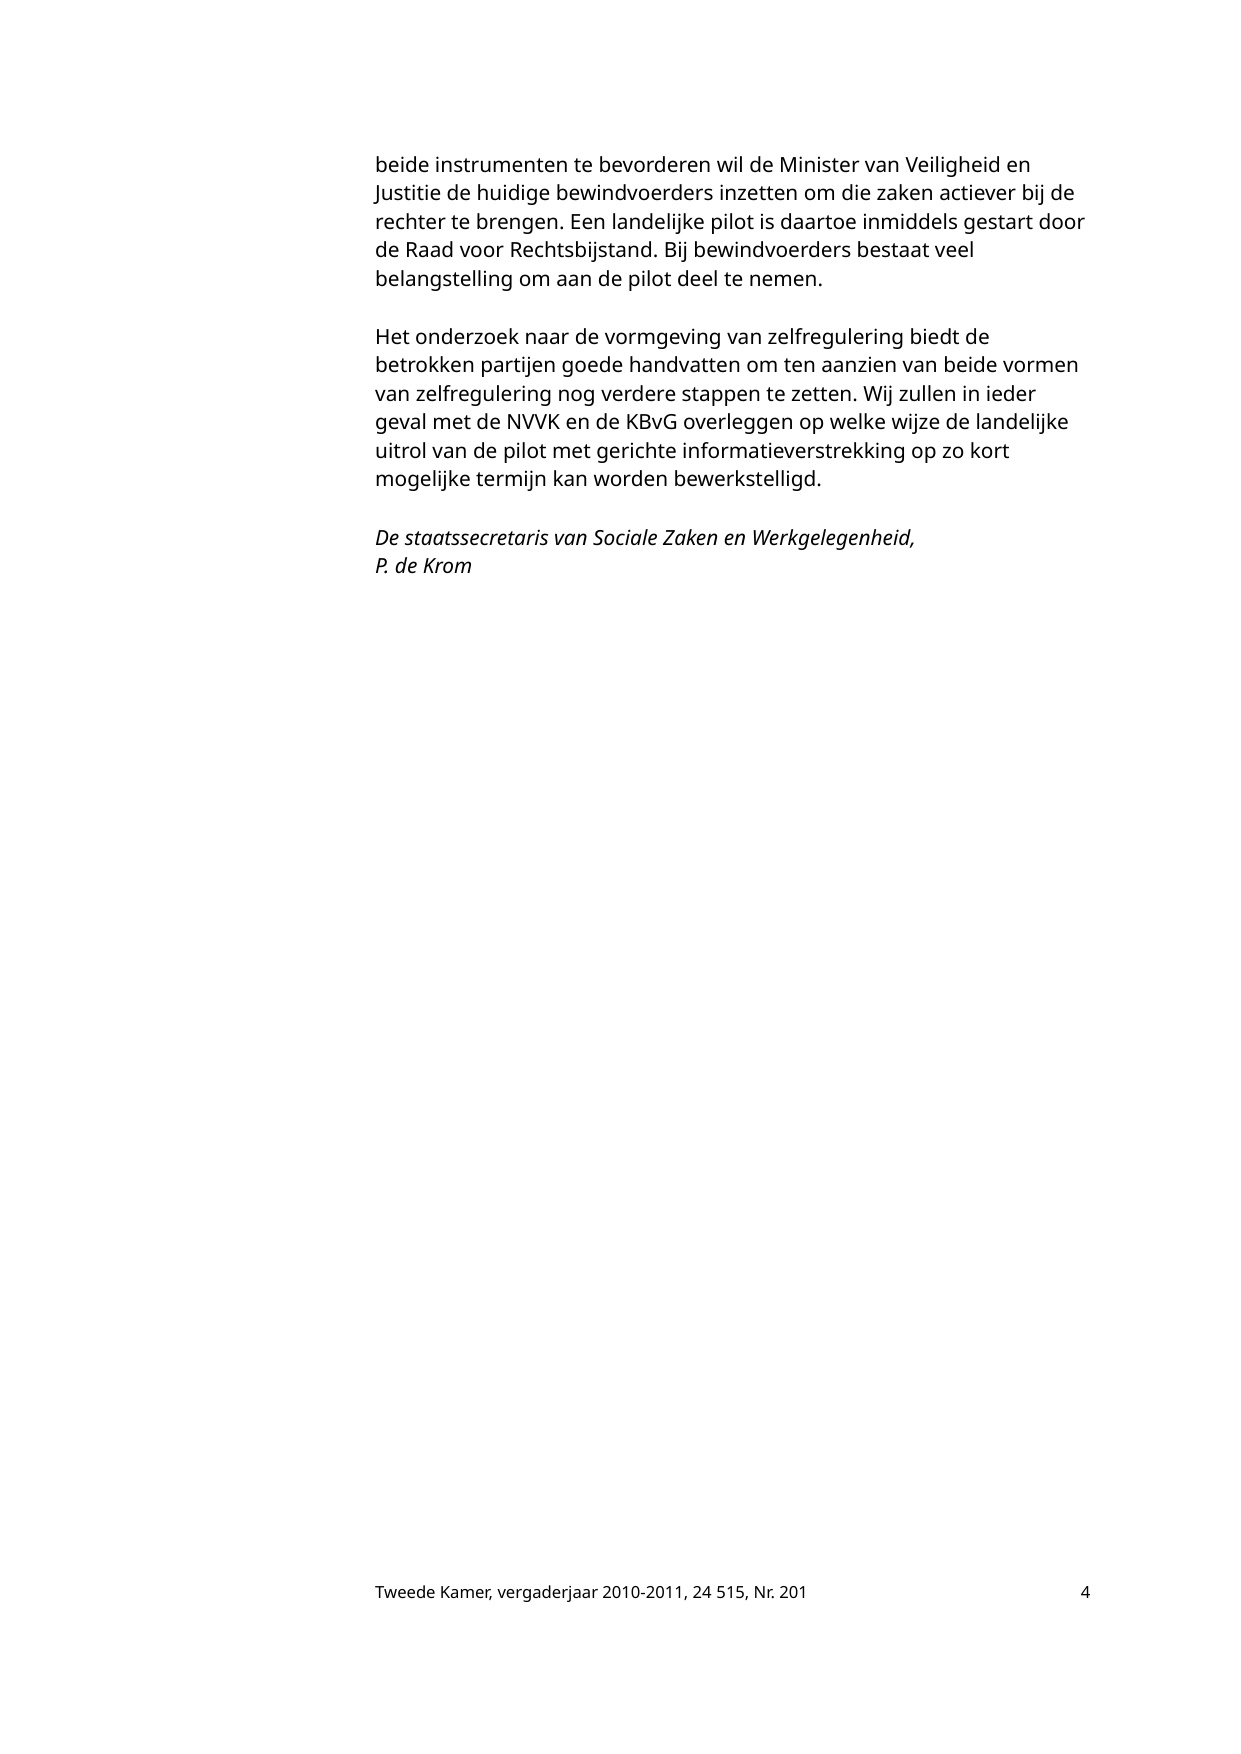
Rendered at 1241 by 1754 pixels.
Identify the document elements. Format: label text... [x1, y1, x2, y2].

text beide instrumenten te bevorderen wil de Minister van Veiligheid en Justitie de huidige bewindvoerders inzetten om die zaken actiever bij de rechter te brengen. Een landelijke pilot is daartoe inmiddels gestart door de Raad voor Rechtsbijstand. Bij bewindvoerders bestaat veel belangstelling om aan de pilot deel te nemen. [375, 150, 1090, 292]
text De staatssecretaris van Sociale Zaken en Werkgelegenheid, [375, 523, 1090, 551]
text P. de Krom [375, 551, 1090, 580]
text Het onderzoek naar de vormgeving van zelfregulering biedt de betrokken partijen goede handvatten om ten aanzien van beide vormen van zelfregulering nog verdere stappen te zetten. Wij zullen in ieder geval met de NVVK en de KBvG overleggen op welke wijze de landelijke uitrol van de pilot met gerichte informatieverstrekking op zo kort mogelijke termijn kan worden bewerkstelligd. [375, 322, 1090, 493]
